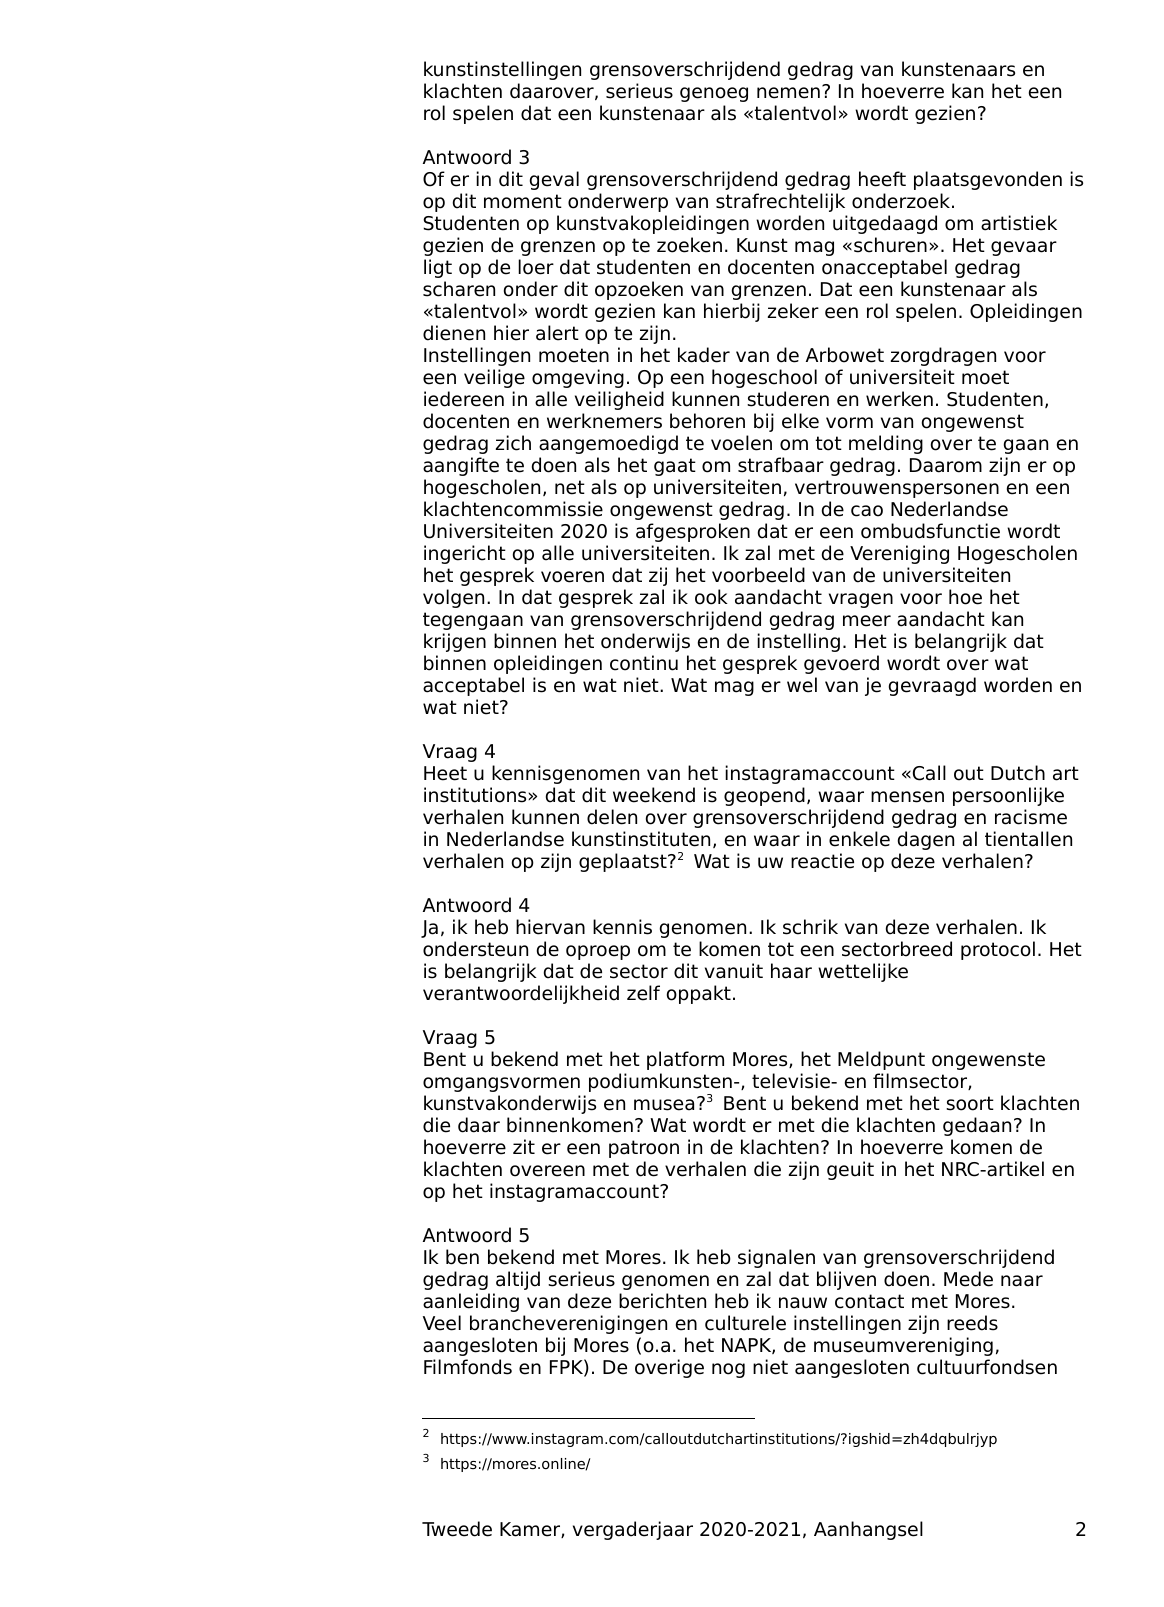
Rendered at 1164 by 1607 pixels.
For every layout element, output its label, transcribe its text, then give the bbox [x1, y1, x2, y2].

text Veel brancheverenigingen en culturele instellingen zijn reeds aangesloten bij Mores (o.a. het NAPK, de museumvereniging, Filmfonds en FPK). De overige nog niet aangesloten cultuurfondsen [422, 1313, 1087, 1379]
text Ja, ik heb hiervan kennis genomen. Ik schrik van deze verhalen. Ik ondersteun de oproep om te komen tot een sectorbreed protocol. Het is belangrijk dat de sector dit vanuit haar wettelijke verantwoordelijkheid zelf oppakt. [422, 917, 1087, 1005]
text Ik ben bekend met Mores. Ik heb signalen van grensoverschrijdend gedrag altijd serieus genomen en zal dat blijven doen. Mede naar aanleiding van deze berichten heb ik nauw contact met Mores. [422, 1247, 1087, 1313]
text Studenten op kunstvakopleidingen worden uitgedaagd om artistiek gezien de grenzen op te zoeken. Kunst mag «schuren». Het gevaar ligt op de loer dat studenten en docenten onacceptabel gedrag scharen onder dit opzoeken van grenzen. Dat een kunstenaar als «talentvol» wordt gezien kan hierbij zeker een rol spelen. Opleidingen dienen hier alert op te zijn. [422, 213, 1087, 345]
text Antwoord 4 [422, 895, 1087, 917]
text Of er in dit geval grensoverschrijdend gedrag heeft plaatsgevonden is op dit moment onderwerp van strafrechtelijk onderzoek. [422, 169, 1087, 213]
text Vraag 4 [422, 741, 1087, 763]
text Antwoord 3 [422, 147, 1087, 169]
text Vraag 5 [422, 1027, 1087, 1049]
text Instellingen moeten in het kader van de Arbowet zorgdragen voor een veilige omgeving. Op een hogeschool of universiteit moet iedereen in alle veiligheid kunnen studeren en werken. Studenten, docenten en werknemers behoren bij elke vorm van ongewenst gedrag zich aangemoedigd te voelen om tot melding over te gaan en aangifte te doen als het gaat om strafbaar gedrag. Daarom zijn er op hogescholen, net als op universiteiten, vertrouwenspersonen en een klachtencommissie ongewenst gedrag. In de cao Nederlandse Universiteiten 2020 is afgesproken dat er een ombudsfunctie wordt ingericht op alle universiteiten. Ik zal met de Vereniging Hogescholen het gesprek voeren dat zij het voorbeeld van de universiteiten volgen. In dat gesprek zal ik ook aandacht vragen voor hoe het tegengaan van grensoverschrijdend gedrag meer aandacht kan krijgen binnen het onderwijs en de instelling. Het is belangrijk dat binnen opleidingen continu het gesprek gevoerd wordt over wat acceptabel is en wat niet. Wat mag er wel van je gevraagd worden en wat niet? [422, 345, 1087, 719]
text kunstinstellingen grensoverschrijdend gedrag van kunstenaars en klachten daarover, serieus genoeg nemen? In hoeverre kan het een rol spelen dat een kunstenaar als «talentvol» wordt gezien? [422, 59, 1087, 125]
text https://mores.online/ [422, 1452, 1087, 1474]
text Bent u bekend met het platform Mores, het Meldpunt ongewenste omgangsvormen podiumkunsten-, televisie- en filmsector, kunstvakonderwijs en musea? Bent u bekend met het soort klachten die daar binnenkomen? Wat wordt er met die klachten gedaan? In hoeverre zit er een patroon in de klachten? In hoeverre komen de klachten overeen met de verhalen die zijn geuit in het NRC-artikel en op het instagramaccount? [422, 1049, 1087, 1203]
text Antwoord 5 [422, 1225, 1087, 1247]
text Heet u kennisgenomen van het instagramaccount «Call out Dutch art institutions» dat dit weekend is geopend, waar mensen persoonlijke verhalen kunnen delen over grensoverschrijdend gedrag en racisme in Nederlandse kunstinstituten, en waar in enkele dagen al tientallen verhalen op zijn geplaatst? Wat is uw reactie op deze verhalen? [422, 763, 1087, 873]
text https://www.instagram.com/calloutdutchartinstitutions/?igshid=zh4dqbulrjyp [422, 1427, 1087, 1449]
